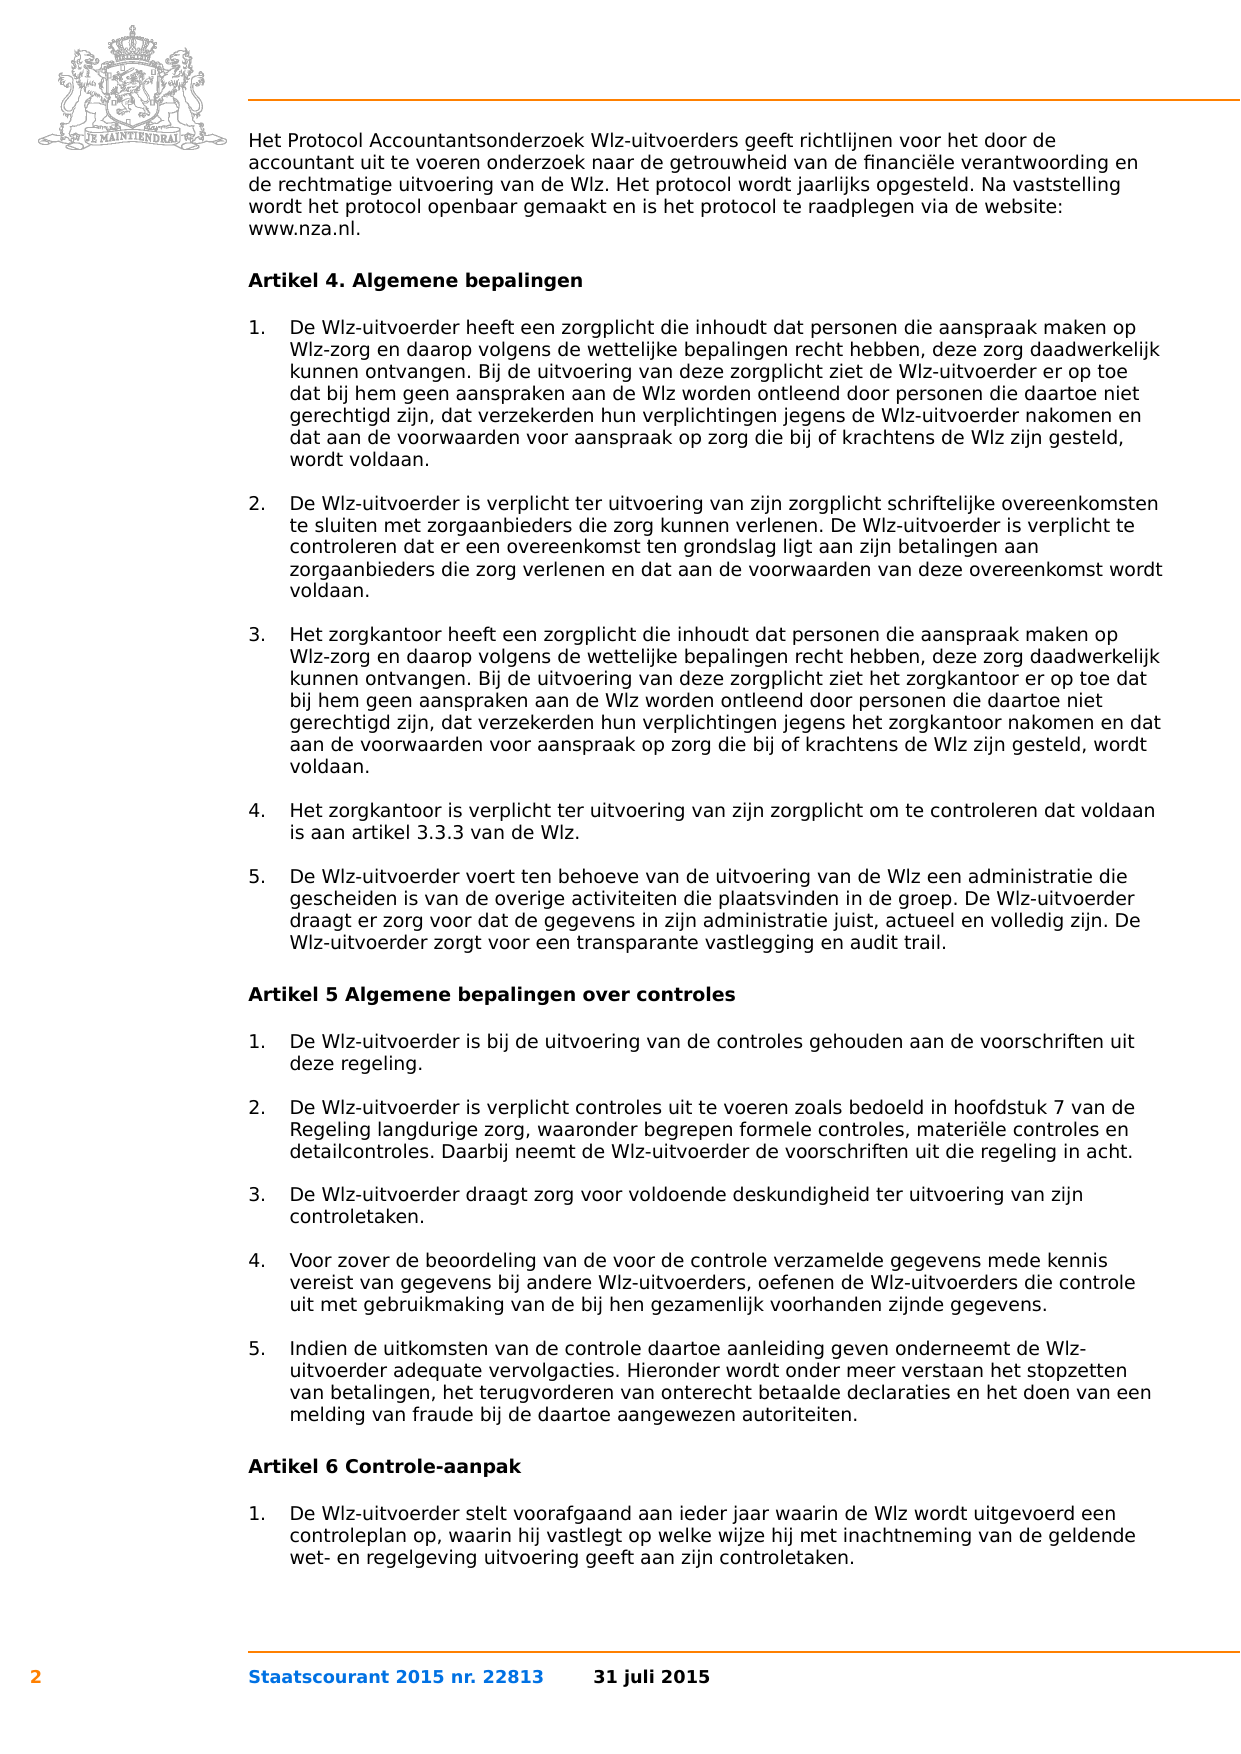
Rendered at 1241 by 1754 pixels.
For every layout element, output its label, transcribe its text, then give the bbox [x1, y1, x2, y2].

text 1. De Wlz-uitvoerder stelt voorafgaand aan ieder jaar waarin de Wlz wordt uitgevoerd een controleplan op, waarin hij vastlegt op welke wijze hij met inachtneming van de geldende wet- en regelgeving uitvoering geeft aan zijn controletaken. [248, 1503, 1163, 1569]
subtitle Artikel 4. Algemene bepalingen [248, 270, 1163, 292]
text 4. Het zorgkantoor is verplicht ter uitvoering van zijn zorgplicht om te controleren dat voldaan is aan artikel 3.3.3 van de Wlz. [248, 800, 1163, 844]
text Het Protocol Accountantsonderzoek Wlz-uitvoerders geeft richtlijnen voor het door de accountant uit te voeren onderzoek naar de getrouwheid van de financiële verantwoording en de rechtmatige uitvoering van de Wlz. Het protocol wordt jaarlijks opgesteld. Na vaststelling wordt het protocol openbaar gemaakt en is het protocol te raadplegen via de website: www.nza.nl. [248, 130, 1163, 240]
text 4. Voor zover de beoordeling van de voor de controle verzamelde gegevens mede kennis vereist van gegevens bij andere Wlz-uitvoerders, oefenen de Wlz-uitvoerders die controle uit met gebruikmaking van de bij hen gezamenlijk voorhanden zijnde gegevens. [248, 1250, 1163, 1316]
text 2. De Wlz-uitvoerder is verplicht ter uitvoering van zijn zorgplicht schriftelijke overeenkomsten te sluiten met zorgaanbieders die zorg kunnen verlenen. De Wlz-uitvoerder is verplicht te controleren dat er een overeenkomst ten grondslag ligt aan zijn betalingen aan zorgaanbieders die zorg verlenen en dat aan de voorwaarden van deze overeenkomst wordt voldaan. [248, 492, 1163, 602]
subtitle Artikel 5 Algemene bepalingen over controles [248, 984, 1163, 1006]
text 2. De Wlz-uitvoerder is verplicht controles uit te voeren zoals bedoeld in hoofdstuk 7 van de Regeling langdurige zorg, waaronder begrepen formele controles, materiële controles en detailcontroles. Daarbij neemt de Wlz-uitvoerder de voorschriften uit die regeling in acht. [248, 1097, 1163, 1162]
text 3. Het zorgkantoor heeft een zorgplicht die inhoudt dat personen die aanspraak maken op Wlz-zorg en daarop volgens de wettelijke bepalingen recht hebben, deze zorg daadwerkelijk kunnen ontvangen. Bij de uitvoering van deze zorgplicht ziet het zorgkantoor er op toe dat bij hem geen aanspraken aan de Wlz worden ontleend door personen die daartoe niet gerechtigd zijn, dat verzekerden hun verplichtingen jegens het zorgkantoor nakomen en dat aan de voorwaarden voor aanspraak op zorg die bij of krachtens de Wlz zijn gesteld, wordt voldaan. [248, 624, 1163, 778]
text 1. De Wlz-uitvoerder heeft een zorgplicht die inhoudt dat personen die aanspraak maken op Wlz-zorg en daarop volgens de wettelijke bepalingen recht hebben, deze zorg daadwerkelijk kunnen ontvangen. Bij de uitvoering van deze zorgplicht ziet de Wlz-uitvoerder er op toe dat bij hem geen aanspraken aan de Wlz worden ontleend door personen die daartoe niet gerechtigd zijn, dat verzekerden hun verplichtingen jegens de Wlz-uitvoerder nakomen en dat aan de voorwaarden voor aanspraak op zorg die bij of krachtens de Wlz zijn gesteld, wordt voldaan. [248, 317, 1163, 471]
text 5. De Wlz-uitvoerder voert ten behoeve van de uitvoering van de Wlz een administratie die gescheiden is van de overige activiteiten die plaatsvinden in de groep. De Wlz-uitvoerder draagt er zorg voor dat de gegevens in zijn administratie juist, actueel en volledig zijn. De Wlz-uitvoerder zorgt voor een transparante vastlegging en audit trail. [248, 866, 1163, 954]
text 3. De Wlz-uitvoerder draagt zorg voor voldoende deskundigheid ter uitvoering van zijn controletaken. [248, 1184, 1163, 1228]
picture [38, 25, 227, 150]
text 5. Indien de uitkomsten van de controle daartoe aanleiding geven onderneemt de Wlz-uitvoerder adequate vervolgacties. Hieronder wordt onder meer verstaan het stopzetten van betalingen, het terugvorderen van onterecht betaalde declaraties en het doen van een melding van fraude bij de daartoe aangewezen autoriteiten. [248, 1338, 1163, 1426]
subtitle Artikel 6 Controle-aanpak [248, 1456, 1163, 1478]
text 1. De Wlz-uitvoerder is bij de uitvoering van de controles gehouden aan de voorschriften uit deze regeling. [248, 1031, 1163, 1075]
